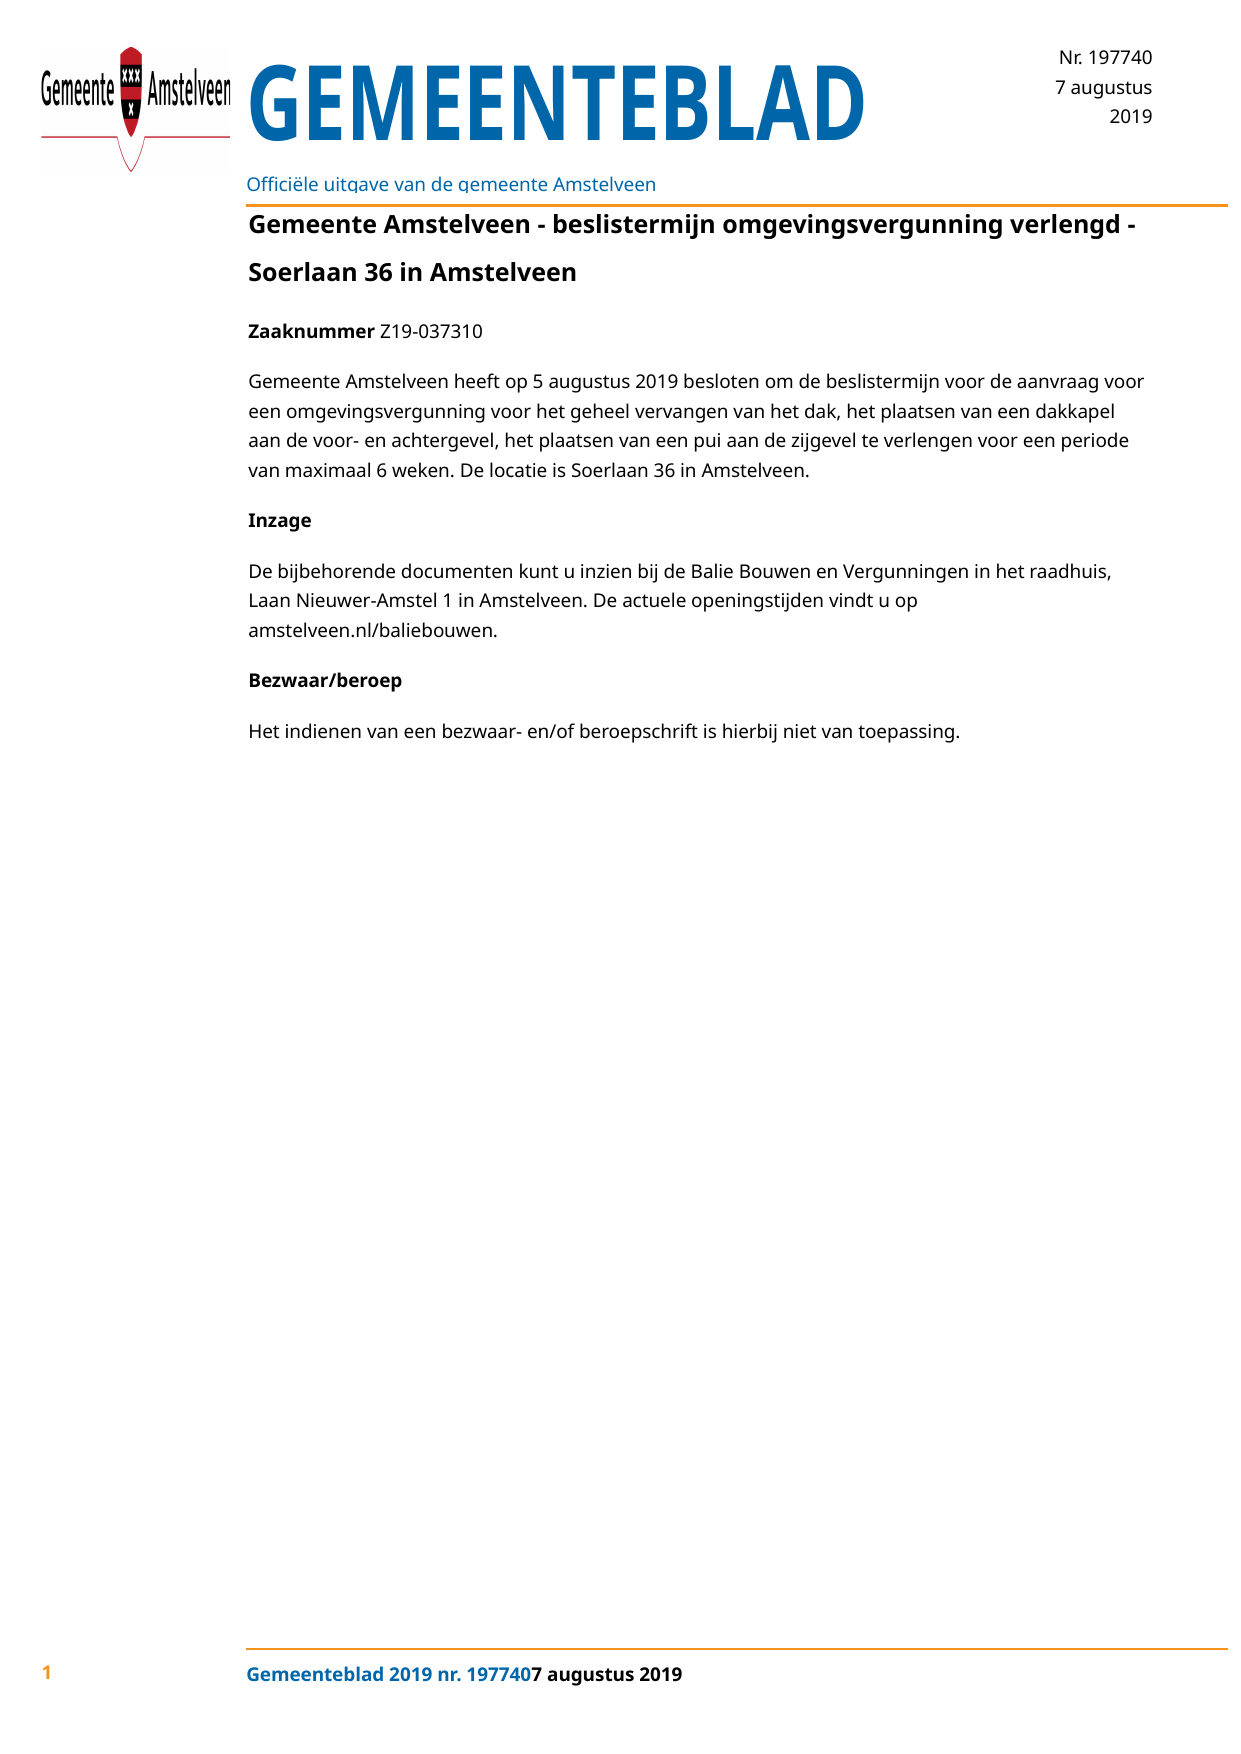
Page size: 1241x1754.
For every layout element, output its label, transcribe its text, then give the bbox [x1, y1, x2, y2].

text Gemeente Amstelveen - beslistermijn omgevingsvergunning verlengd - Soerlaan 36 in Amstelveen [248, 207, 1152, 288]
text De bijbehorende documenten kunt u inzien bij de Balie Bouwen en Vergunningen in het raadhuis, Laan Nieuwer-Amstel 1 in Amstelveen. De actuele openingstijden vindt u op amstelveen.nl/baliebouwen. [248, 558, 1152, 643]
text Bezwaar/beroep [248, 667, 1152, 693]
picture [41, 47, 231, 172]
text Het indienen van een bezwaar- en/of beroepschrift is hierbij niet van toepassing. [248, 718, 1152, 744]
text Inzage [248, 507, 1152, 533]
text Gemeente Amstelveen heeft op 5 augustus 2019 besloten om de beslistermijn voor de aanvraag voor een omgevingsvergunning voor het geheel vervangen van het dak, het plaatsen van een dakkapel aan de voor- en achtergevel, het plaatsen van een pui aan de zijgevel te verlengen voor een periode van maximaal 6 weken. De locatie is Soerlaan 36 in Amstelveen. [248, 368, 1152, 483]
text Zaaknummer Z19-037310 [248, 318, 1152, 344]
